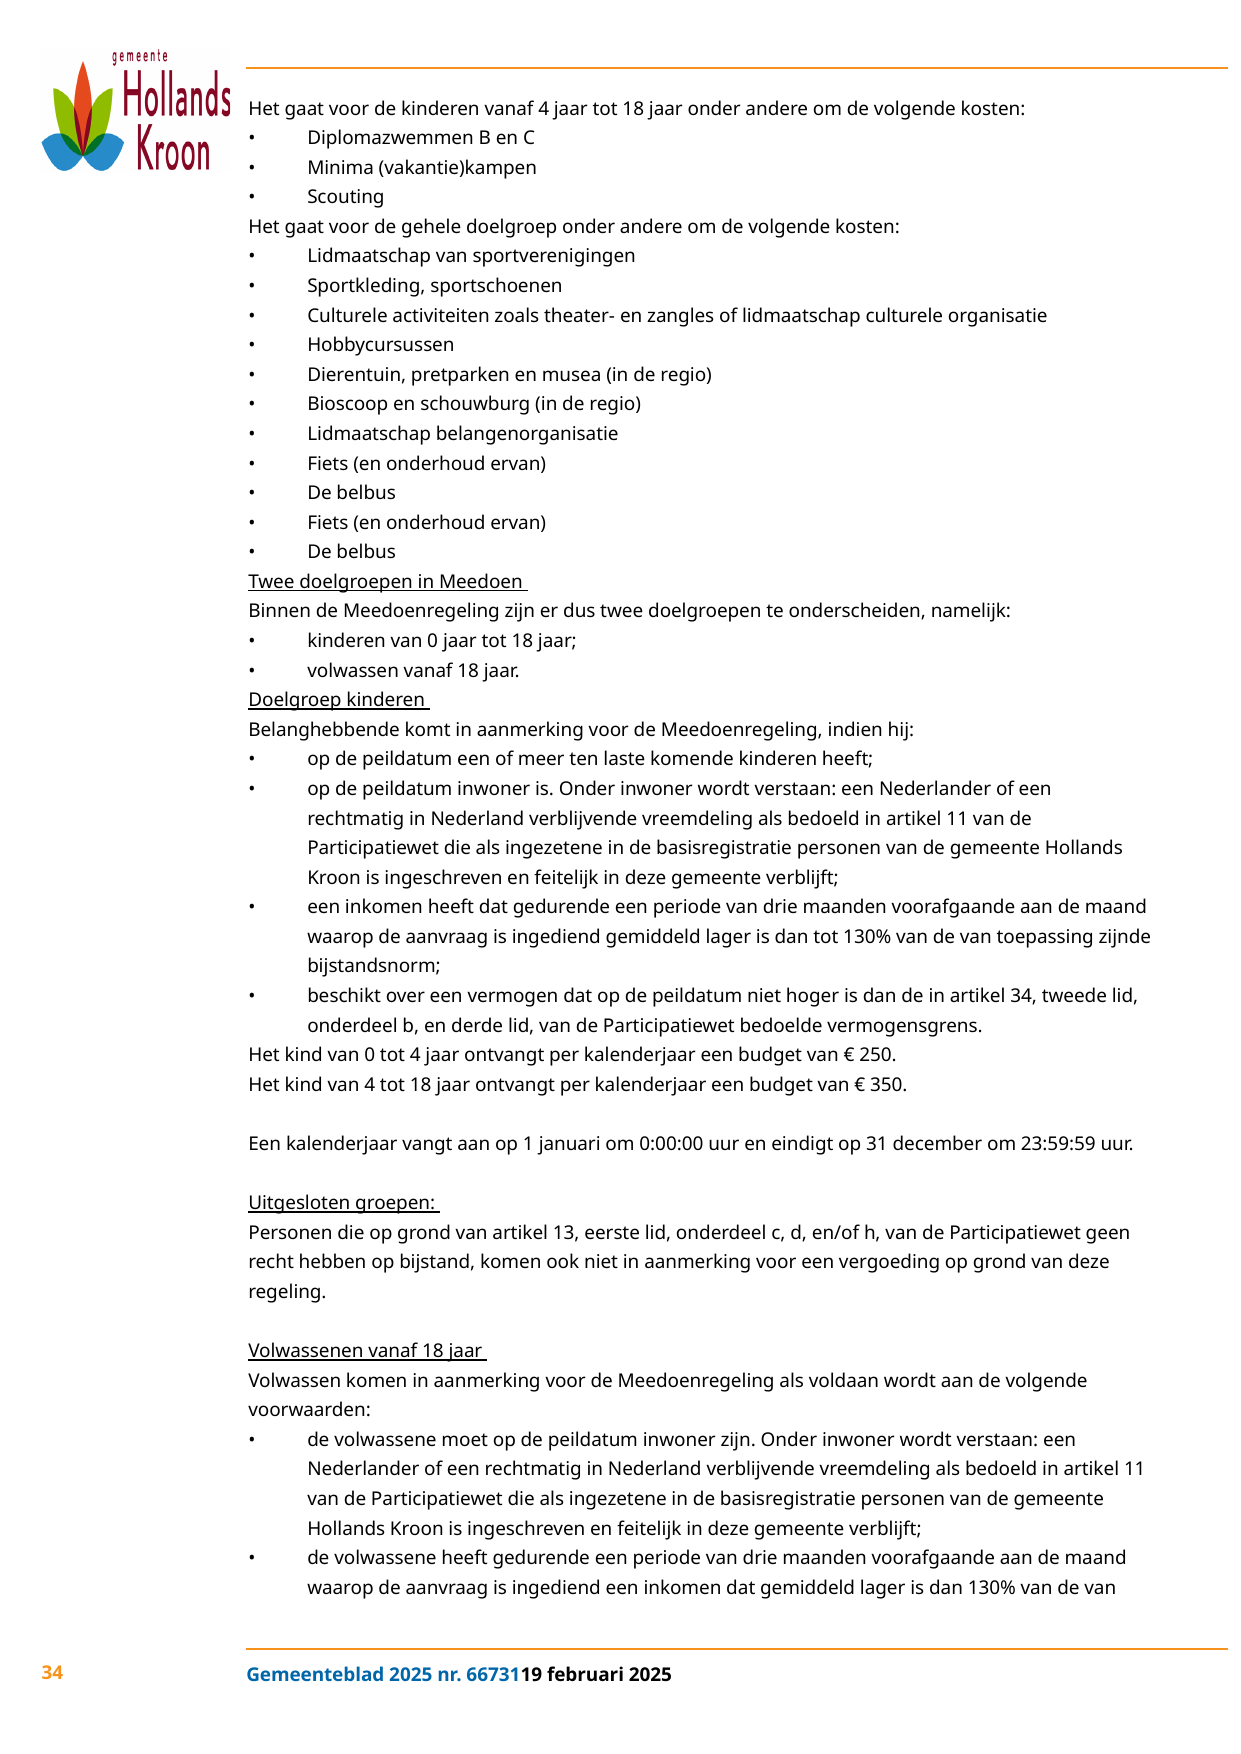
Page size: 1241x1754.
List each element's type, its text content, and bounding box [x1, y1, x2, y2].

text Het kind van 0 tot 4 jaar ontvangt per kalenderjaar een budget van € 250. [248, 1041, 1152, 1067]
text Volwassen komen in aanmerking voor de Meedoenregeling als voldaan wordt aan de volgende voorwaarden: [248, 1367, 1152, 1422]
picture [41, 47, 231, 172]
list Fiets (en onderhoud ervan) [248, 450, 1152, 476]
text Volwassenen vanaf 18 jaar [248, 1337, 1152, 1363]
text Het gaat voor de kinderen vanaf 4 jaar tot 18 jaar onder andere om de volgende kosten: [248, 95, 1152, 121]
text Het gaat voor de gehele doelgroep onder andere om de volgende kosten: [248, 213, 1152, 239]
text Doelgroep kinderen [248, 686, 1152, 712]
list Diplomazwemmen B en C [248, 124, 1152, 150]
list de volwassene moet op de peildatum inwoner zijn. Onder inwoner wordt verstaan: een Nederlander of een rechtmatig in Nederland verblijvende vreemdeling als bedoeld in artikel 11 van de Participatiewet die als ingezetene in de basisregistratie personen van de gemeente Hollands Kroon is ingeschreven en feitelijk in deze gemeente verblijft; [248, 1426, 1152, 1541]
text Een kalenderjaar vangt aan op 1 januari om 0:00:00 uur en eindigt op 31 december om 23:59:59 uur. [248, 1130, 1152, 1156]
list Lidmaatschap belangenorganisatie [248, 420, 1152, 446]
list Hobbycursussen [248, 331, 1152, 357]
text Belanghebbende komt in aanmerking voor de Meedoenregeling, indien hij: [248, 716, 1152, 742]
list De belbus [248, 538, 1152, 564]
list De belbus [248, 479, 1152, 505]
list Sportkleding, sportschoenen [248, 272, 1152, 298]
list kinderen van 0 jaar tot 18 jaar; [248, 627, 1152, 653]
list Culturele activiteiten zoals theater- en zangles of lidmaatschap culturele organisatie [248, 302, 1152, 328]
list Scouting [248, 183, 1152, 209]
list een inkomen heeft dat gedurende een periode van drie maanden voorafgaande aan de maand waarop de aanvraag is ingediend gemiddeld lager is dan tot 130% van de van toepassing zijnde bijstandsnorm; [248, 893, 1152, 978]
list Dierentuin, pretparken en musea (in de regio) [248, 361, 1152, 387]
list Fiets (en onderhoud ervan) [248, 509, 1152, 535]
text Personen die op grond van artikel 13, eerste lid, onderdeel c, d, en/of h, van de Participatiewet geen recht hebben op bijstand, komen ook niet in aanmerking voor een vergoeding op grond van deze regeling. [248, 1219, 1152, 1304]
text Uitgesloten groepen: [248, 1189, 1152, 1215]
list op de peildatum een of meer ten laste komende kinderen heeft; [248, 746, 1152, 771]
text Twee doelgroepen in Meedoen [248, 568, 1152, 594]
text Het kind van 4 tot 18 jaar ontvangt per kalenderjaar een budget van € 350. [248, 1071, 1152, 1097]
text Binnen de Meedoenregeling zijn er dus twee doelgroepen te onderscheiden, namelijk: [248, 598, 1152, 623]
list beschikt over een vermogen dat op de peildatum niet hoger is dan de in artikel 34, tweede lid, onderdeel b, en derde lid, van de Participatiewet bedoelde vermogensgrens. [248, 982, 1152, 1038]
list Minima (vakantie)kampen [248, 154, 1152, 180]
list de volwassene heeft gedurende een periode van drie maanden voorafgaande aan de maand waarop de aanvraag is ingediend een inkomen dat gemiddeld lager is dan 130% van de van [248, 1544, 1152, 1600]
list op de peildatum inwoner is. Onder inwoner wordt verstaan: een Nederlander of een rechtmatig in Nederland verblijvende vreemdeling als bedoeld in artikel 11 van de Participatiewet die als ingezetene in de basisregistratie personen van de gemeente Hollands Kroon is ingeschreven en feitelijk in deze gemeente verblijft; [248, 775, 1152, 890]
list volwassen vanaf 18 jaar. [248, 657, 1152, 683]
list Lidmaatschap van sportverenigingen [248, 243, 1152, 268]
list Bioscoop en schouwburg (in de regio) [248, 391, 1152, 416]
